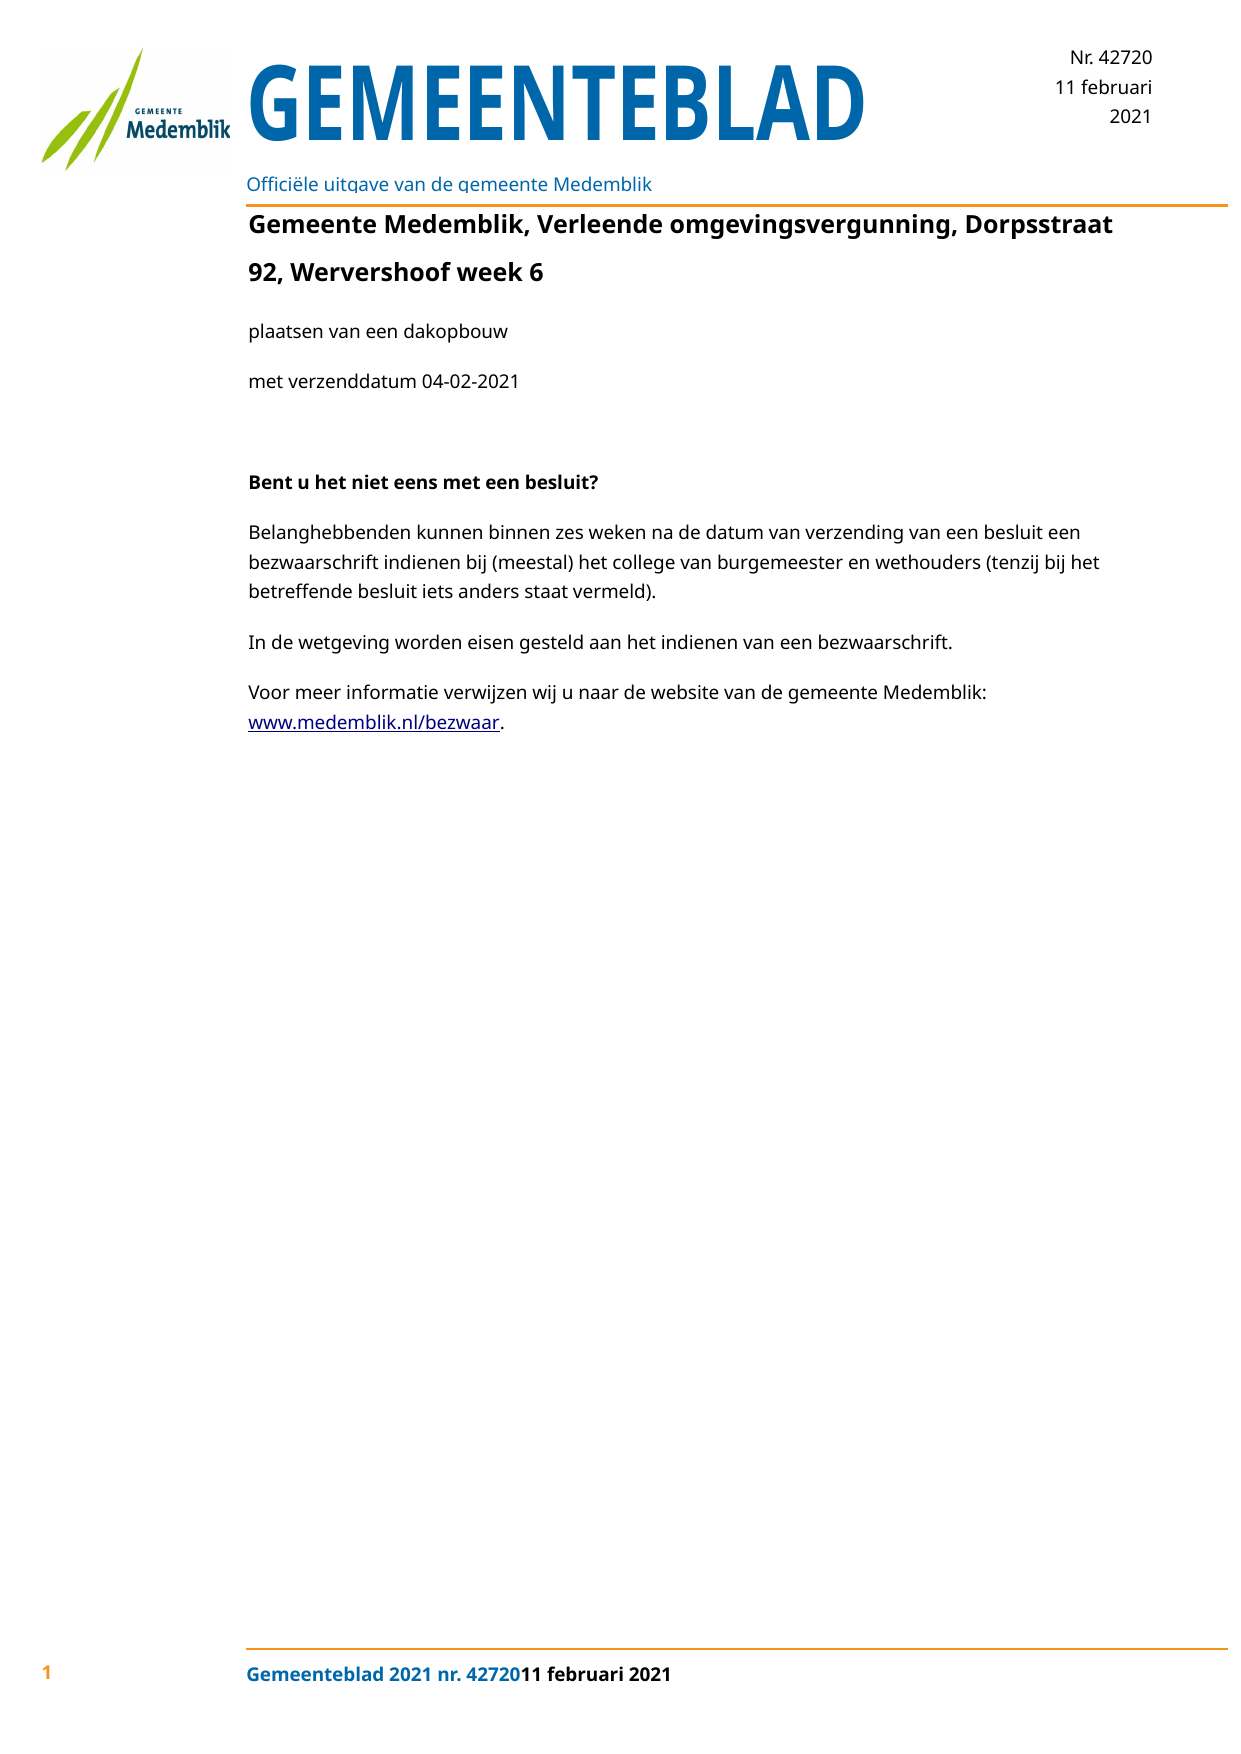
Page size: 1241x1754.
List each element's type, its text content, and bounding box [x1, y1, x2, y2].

picture [41, 47, 231, 172]
text Gemeente Medemblik, Verleende omgevingsvergunning, Dorpsstraat 92, Wervershoof week 6 [248, 207, 1152, 288]
text plaatsen van een dakopbouw [248, 318, 1152, 344]
text met verzenddatum 04-02-2021 [248, 368, 1152, 394]
text Voor meer informatie verwijzen wij u naar de website van de gemeente Medemblik: www.medemblik.nl/bezwaar. [248, 679, 1152, 735]
text Belanghebbenden kunnen binnen zes weken na de datum van verzending van een besluit een bezwaarschrift indienen bij (meestal) het college van burgemeester en wethouders (tenzij bij het betreffende besluit iets anders staat vermeld). [248, 519, 1152, 604]
text Bent u het niet eens met een besluit? [248, 469, 1152, 495]
text In de wetgeving worden eisen gesteld aan het indienen van een bezwaarschrift. [248, 629, 1152, 655]
